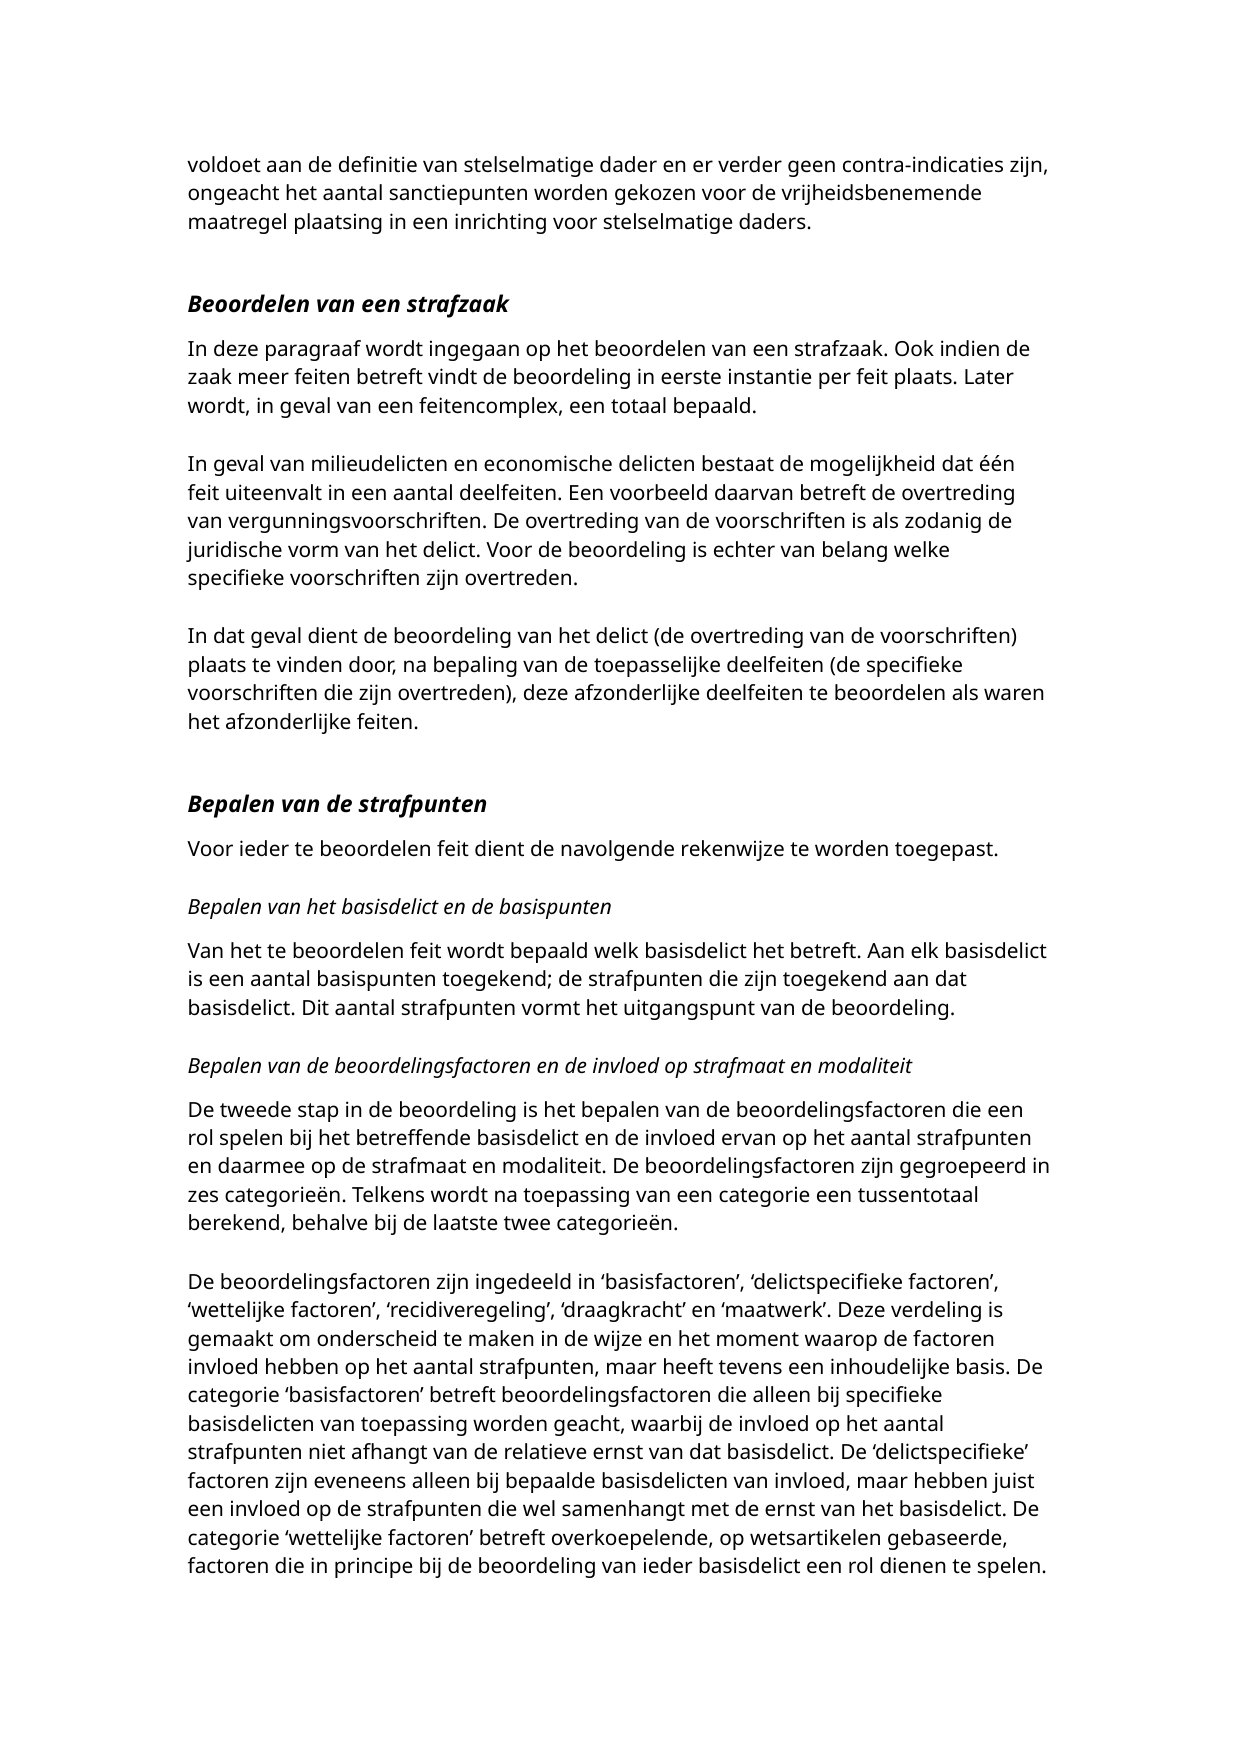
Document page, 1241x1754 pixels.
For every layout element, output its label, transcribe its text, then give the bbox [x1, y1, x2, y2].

subtitle Bepalen van de strafpunten [187, 788, 1053, 819]
text In geval van milieudelicten en economische delicten bestaat de mogelijkheid dat één feit uiteenvalt in een aantal deelfeiten. Een voorbeeld daarvan betreft de overtreding van vergunningsvoorschriften. De overtreding van de voorschriften is als zodanig de juridische vorm van het delict. Voor de beoordeling is echter van belang welke specifieke voorschriften zijn overtreden. [187, 449, 1053, 592]
text De beoordelingsfactoren zijn ingedeeld in ‘basisfactoren’, ‘delictspecifieke factoren’, ‘wettelijke factoren’, ‘recidiveregeling’, ‘draagkracht’ en ‘maatwerk’. Deze verdeling is gemaakt om onderscheid te maken in de wijze en het moment waarop de factoren invloed hebben op het aantal strafpunten, maar heeft tevens een inhoudelijke basis. De categorie ‘basisfactoren’ betreft beoordelingsfactoren die alleen bij specifieke basisdelicten van toepassing worden geacht, waarbij de invloed op het aantal strafpunten niet afhangt van de relatieve ernst van dat basisdelict. De ‘delictspecifieke’ factoren zijn eveneens alleen bij bepaalde basisdelicten van invloed, maar hebben juist een invloed op de strafpunten die wel samenhangt met de ernst van het basisdelict. De categorie ‘wettelijke factoren’ betreft overkoepelende, op wetsartikelen gebaseerde, factoren die in principe bij de beoordeling van ieder basisdelict een rol dienen te spelen. [187, 1267, 1053, 1580]
text In dat geval dient de beoordeling van het delict (de overtreding van de voorschriften) plaats te vinden door, na bepaling van de toepasselijke deelfeiten (de specifieke voorschriften die zijn overtreden), deze afzonderlijke deelfeiten te beoordelen als waren het afzonderlijke feiten. [187, 622, 1053, 735]
text Bepalen van de beoordelingsfactoren en de invloed op strafmaat en modaliteit [187, 1051, 1053, 1080]
text De tweede stap in de beoordeling is het bepalen van de beoordelingsfactoren die een rol spelen bij het betreffende basisdelict en de invloed ervan op het aantal strafpunten en daarmee op de strafmaat en modaliteit. De beoordelingsfactoren zijn gegroepeerd in zes categorieën. Telkens wordt na toepassing van een categorie een tussentotaal berekend, behalve bij de laatste twee categorieën. [187, 1095, 1053, 1237]
text Bepalen van het basisdelict en de basispunten [187, 892, 1053, 921]
text In deze paragraaf wordt ingegaan op het beoordelen van een strafzaak. Ook indien de zaak meer feiten betreft vindt de beoordeling in eerste instantie per feit plaats. Later wordt, in geval van een feitencomplex, een totaal bepaald. [187, 334, 1053, 419]
text Van het te beoordelen feit wordt bepaald welk basisdelict het betreft. Aan elk basisdelict is een aantal basispunten toegekend; de strafpunten die zijn toegekend aan dat basisdelict. Dit aantal strafpunten vormt het uitgangspunt van de beoordeling. [187, 936, 1053, 1021]
subtitle Beoordelen van een strafzaak [187, 288, 1053, 319]
text Voor ieder te beoordelen feit dient de navolgende rekenwijze te worden toegepast. [187, 834, 1053, 862]
text voldoet aan de definitie van stelselmatige dader en er verder geen contra-indicaties zijn, ongeacht het aantal sanctiepunten worden gekozen voor de vrijheidsbenemende maatregel plaatsing in een inrichting voor stelselmatige daders. [187, 150, 1053, 235]
